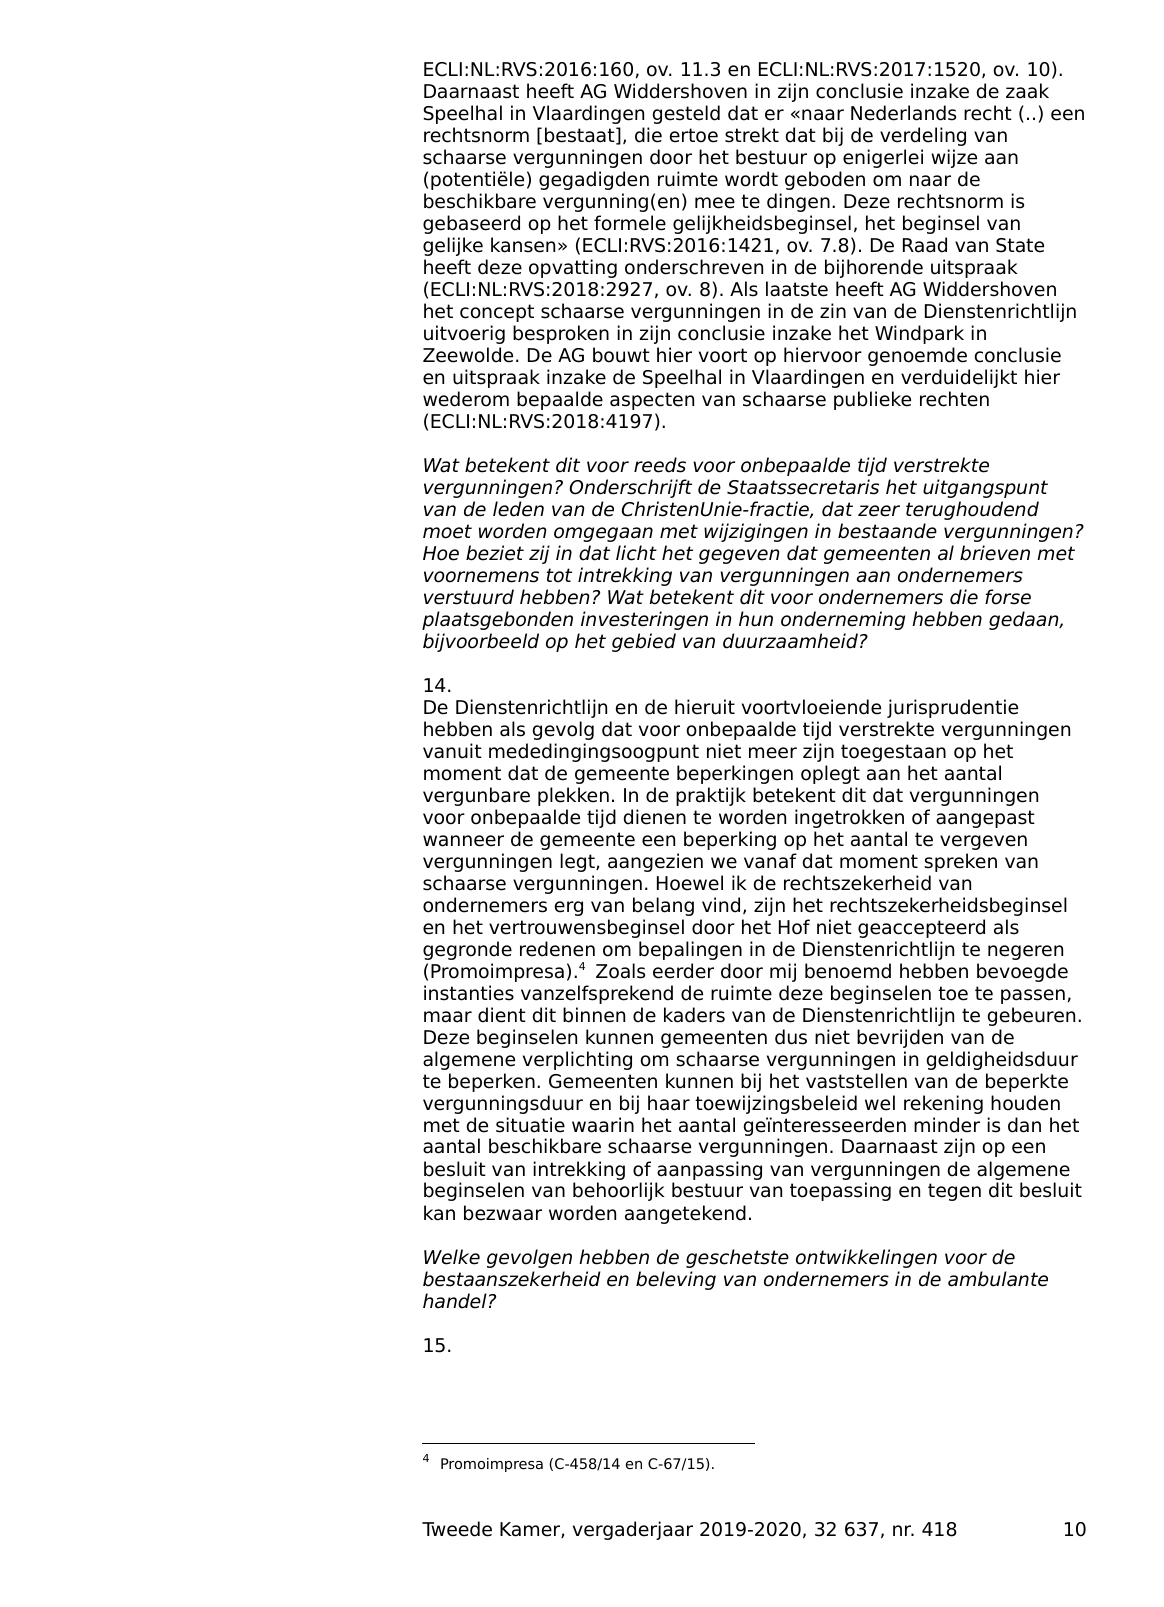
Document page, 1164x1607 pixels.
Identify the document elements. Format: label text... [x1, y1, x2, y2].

text 15. [422, 1335, 1087, 1357]
text 14. [422, 675, 1087, 697]
text Promoimpresa (C-458/14 en C-67/15). [422, 1452, 1087, 1474]
text De Dienstenrichtlijn en de hieruit voortvloeiende jurisprudentie hebben als gevolg dat voor onbepaalde tijd verstrekte vergunningen vanuit mededingingsoogpunt niet meer zijn toegestaan op het moment dat de gemeente beperkingen oplegt aan het aantal vergunbare plekken. In de praktijk betekent dit dat vergunningen voor onbepaalde tijd dienen te worden ingetrokken of aangepast wanneer de gemeente een beperking op het aantal te vergeven vergunningen legt, aangezien we vanaf dat moment spreken van schaarse vergunningen. Hoewel ik de rechtszekerheid van ondernemers erg van belang vind, zijn het rechtszekerheidsbeginsel en het vertrouwensbeginsel door het Hof niet geaccepteerd als gegronde redenen om bepalingen in de Dienstenrichtlijn te negeren (Promoimpresa). Zoals eerder door mij benoemd hebben bevoegde instanties vanzelfsprekend de ruimte deze beginselen toe te passen, maar dient dit binnen de kaders van de Dienstenrichtlijn te gebeuren. Deze beginselen kunnen gemeenten dus niet bevrijden van de algemene verplichting om schaarse vergunningen in geldigheidsduur te beperken. Gemeenten kunnen bij het vaststellen van de beperkte vergunningsduur en bij haar toewijzingsbeleid wel rekening houden met de situatie waarin het aantal geïnteresseerden minder is dan het aantal beschikbare schaarse vergunningen. Daarnaast zijn op een besluit van intrekking of aanpassing van vergunningen de algemene beginselen van behoorlijk bestuur van toepassing en tegen dit besluit kan bezwaar worden aangetekend. [422, 697, 1087, 1224]
text Wat betekent dit voor reeds voor onbepaalde tijd verstrekte vergunningen? Onderschrijft de Staatssecretaris het uitgangspunt van de leden van de ChristenUnie-fractie, dat zeer terughoudend moet worden omgegaan met wijzigingen in bestaande vergunningen? Hoe beziet zij in dat licht het gegeven dat gemeenten al brieven met voornemens tot intrekking van vergunningen aan ondernemers verstuurd hebben? Wat betekent dit voor ondernemers die forse plaatsgebonden investeringen in hun onderneming hebben gedaan, bijvoorbeeld op het gebied van duurzaamheid? [422, 455, 1087, 653]
text Welke gevolgen hebben de geschetste ontwikkelingen voor de bestaanszekerheid en beleving van ondernemers in de ambulante handel? [422, 1247, 1087, 1312]
text ECLI:NL:RVS:2016:160, ov. 11.3 en ECLI:NL:RVS:2017:1520, ov. 10). Daarnaast heeft AG Widdershoven in zijn conclusie inzake de zaak Speelhal in Vlaardingen gesteld dat er «naar Nederlands recht (..) een rechtsnorm [bestaat], die ertoe strekt dat bij de verdeling van schaarse vergunningen door het bestuur op enigerlei wijze aan (potentiële) gegadigden ruimte wordt geboden om naar de beschikbare vergunning(en) mee te dingen. Deze rechtsnorm is gebaseerd op het formele gelijkheidsbeginsel, het beginsel van gelijke kansen» (ECLI:RVS:2016:1421, ov. 7.8). De Raad van State heeft deze opvatting onderschreven in de bijhorende uitspraak (ECLI:NL:RVS:2018:2927, ov. 8). Als laatste heeft AG Widdershoven het concept schaarse vergunningen in de zin van de Dienstenrichtlijn uitvoerig besproken in zijn conclusie inzake het Windpark in Zeewolde. De AG bouwt hier voort op hiervoor genoemde conclusie en uitspraak inzake de Speelhal in Vlaardingen en verduidelijkt hier wederom bepaalde aspecten van schaarse publieke rechten (ECLI:NL:RVS:2018:4197). [422, 59, 1087, 433]
